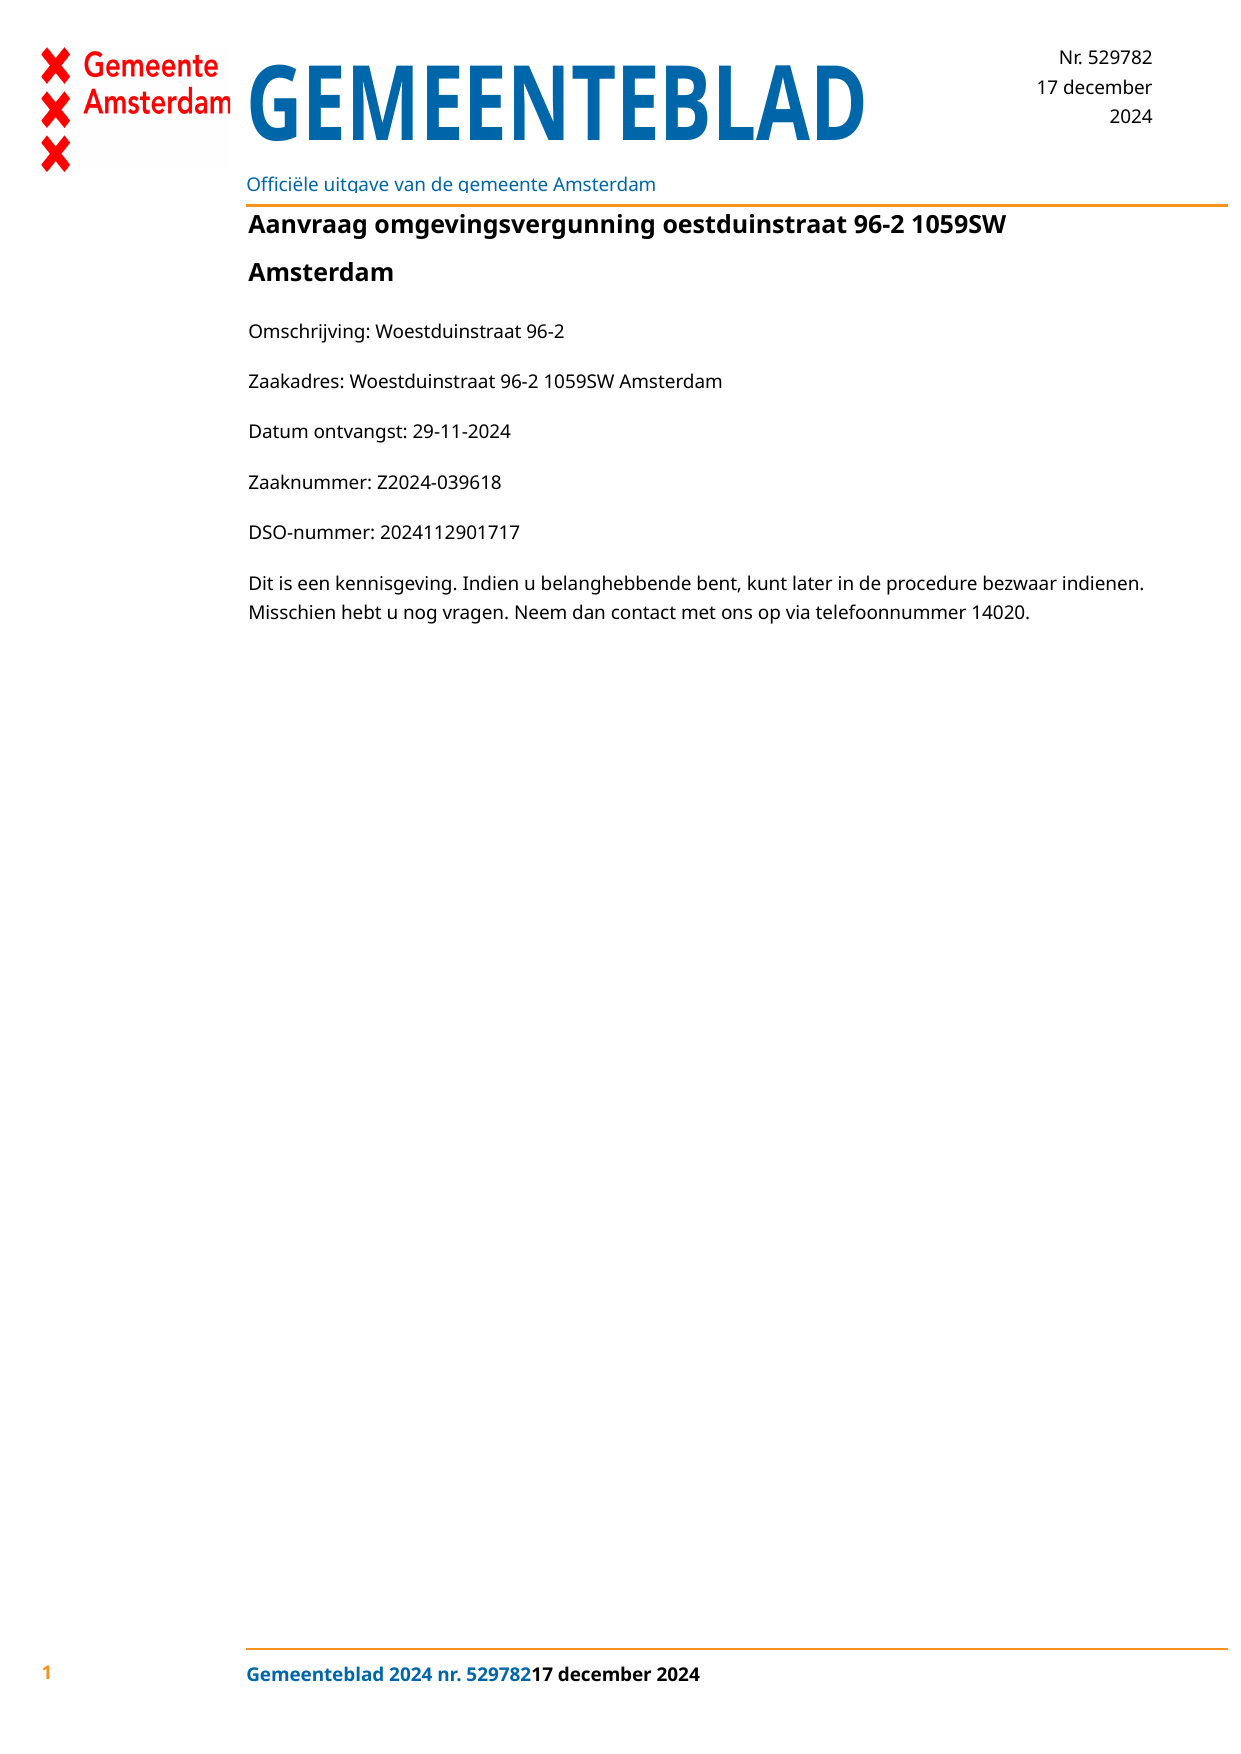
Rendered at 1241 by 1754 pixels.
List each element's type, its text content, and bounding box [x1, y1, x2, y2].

text DSO-nummer: 2024112901717 [248, 519, 1152, 545]
text Zaakadres: Woestduinstraat 96-2 1059SW Amsterdam [248, 368, 1152, 394]
text Datum ontvangst: 29-11-2024 [248, 419, 1152, 444]
text Zaaknummer: Z2024-039618 [248, 469, 1152, 495]
text Dit is een kennisgeving. Indien u belanghebbende bent, kunt later in de procedure bezwaar indienen. Misschien hebt u nog vragen. Neem dan contact met ons op via telefoonnummer 14020. [248, 570, 1152, 625]
picture [41, 47, 231, 172]
text Aanvraag omgevingsvergunning oestduinstraat 96-2 1059SW Amsterdam [248, 207, 1152, 288]
text Omschrijving: Woestduinstraat 96-2 [248, 318, 1152, 344]
